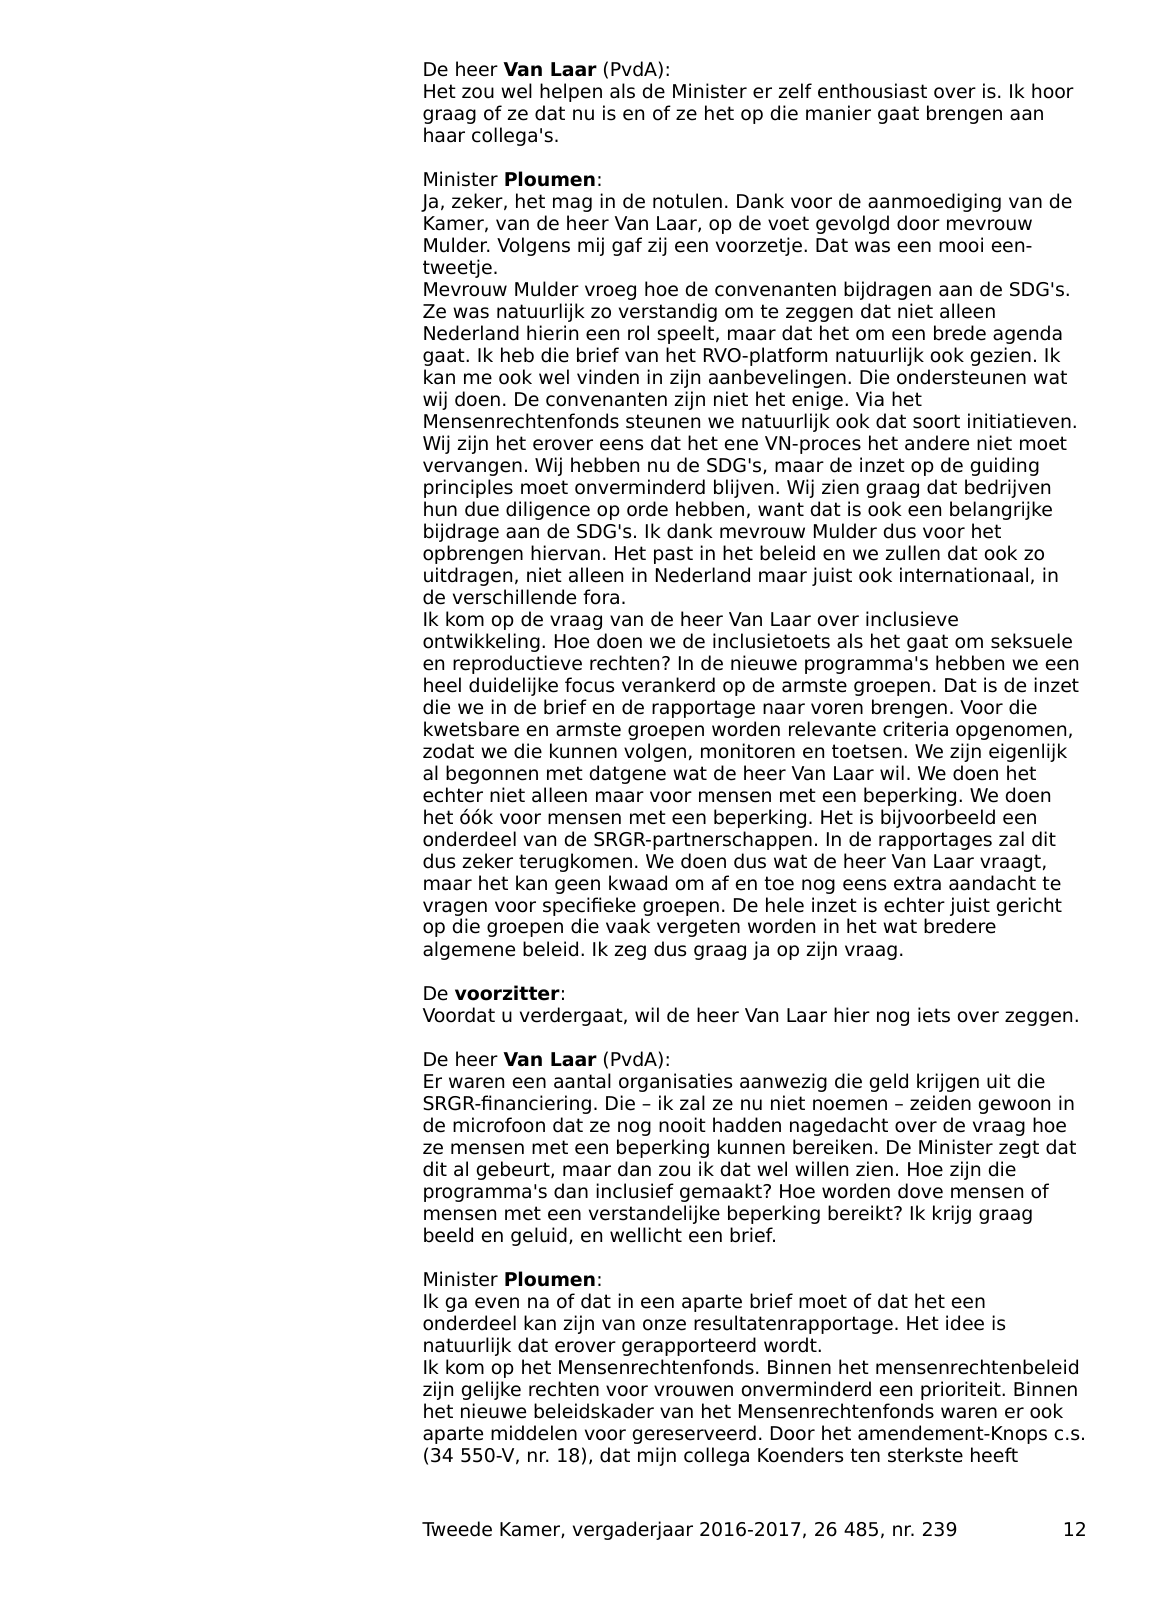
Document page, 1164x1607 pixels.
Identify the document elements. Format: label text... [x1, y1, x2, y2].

text Ik ga even na of dat in een aparte brief moet of dat het een onderdeel kan zijn van onze resultatenrapportage. Het idee is natuurlijk dat erover gerapporteerd wordt. [422, 1291, 1087, 1357]
text Voordat u verdergaat, wil de heer Van Laar hier nog iets over zeggen. [422, 1004, 1087, 1027]
text Ik kom op het Mensenrechtenfonds. Binnen het mensenrechtenbeleid zijn gelijke rechten voor vrouwen onverminderd een prioriteit. Binnen het nieuwe beleidskader van het Mensenrechtenfonds waren er ook aparte middelen voor gereserveerd. Door het amendement-Knops c.s. (34 550-V, nr. 18), dat mijn collega Koenders ten sterkste heeft [422, 1357, 1087, 1467]
text De voorzitter: [422, 983, 1087, 1004]
text De heer Van Laar (PvdA): [422, 1049, 1087, 1071]
text Minister Ploumen: [422, 169, 1087, 191]
text Er waren een aantal organisaties aanwezig die geld krijgen uit die SRGR-financiering. Die – ik zal ze nu niet noemen – zeiden gewoon in de microfoon dat ze nog nooit hadden nagedacht over de vraag hoe ze mensen met een beperking kunnen bereiken. De Minister zegt dat dit al gebeurt, maar dan zou ik dat wel willen zien. Hoe zijn die programma's dan inclusief gemaakt? Hoe worden dove mensen of mensen met een verstandelijke beperking bereikt? Ik krijg graag beeld en geluid, en wellicht een brief. [422, 1071, 1087, 1247]
text Minister Ploumen: [422, 1269, 1087, 1291]
text Het zou wel helpen als de Minister er zelf enthousiast over is. Ik hoor graag of ze dat nu is en of ze het op die manier gaat brengen aan haar collega's. [422, 81, 1087, 147]
text De heer Van Laar (PvdA): [422, 59, 1087, 81]
text Ik kom op de vraag van de heer Van Laar over inclusieve ontwikkeling. Hoe doen we de inclusietoets als het gaat om seksuele en reproductieve rechten? In de nieuwe programma's hebben we een heel duidelijke focus verankerd op de armste groepen. Dat is de inzet die we in de brief en de rapportage naar voren brengen. Voor die kwetsbare en armste groepen worden relevante criteria opgenomen, zodat we die kunnen volgen, monitoren en toetsen. We zijn eigenlijk al begonnen met datgene wat de heer Van Laar wil. We doen het echter niet alleen maar voor mensen met een beperking. We doen het óók voor mensen met een beperking. Het is bijvoorbeeld een onderdeel van de SRGR-partnerschappen. In de rapportages zal dit dus zeker terugkomen. We doen dus wat de heer Van Laar vraagt, maar het kan geen kwaad om af en toe nog eens extra aandacht te vragen voor specifieke groepen. De hele inzet is echter juist gericht op die groepen die vaak vergeten worden in het wat bredere algemene beleid. Ik zeg dus graag ja op zijn vraag. [422, 609, 1087, 960]
text Mevrouw Mulder vroeg hoe de convenanten bijdragen aan de SDG's. Ze was natuurlijk zo verstandig om te zeggen dat niet alleen Nederland hierin een rol speelt, maar dat het om een brede agenda gaat. Ik heb die brief van het RVO-platform natuurlijk ook gezien. Ik kan me ook wel vinden in zijn aanbevelingen. Die ondersteunen wat wij doen. De convenanten zijn niet het enige. Via het Mensenrechtenfonds steunen we natuurlijk ook dat soort initiatieven. Wij zijn het erover eens dat het ene VN-proces het andere niet moet vervangen. Wij hebben nu de SDG's, maar de inzet op de guiding principles moet onverminderd blijven. Wij zien graag dat bedrijven hun due diligence op orde hebben, want dat is ook een belangrijke bijdrage aan de SDG's. Ik dank mevrouw Mulder dus voor het opbrengen hiervan. Het past in het beleid en we zullen dat ook zo uitdragen, niet alleen in Nederland maar juist ook internationaal, in de verschillende fora. [422, 279, 1087, 609]
text Ja, zeker, het mag in de notulen. Dank voor de aanmoediging van de Kamer, van de heer Van Laar, op de voet gevolgd door mevrouw Mulder. Volgens mij gaf zij een voorzetje. Dat was een mooi een-tweetje. [422, 191, 1087, 279]
